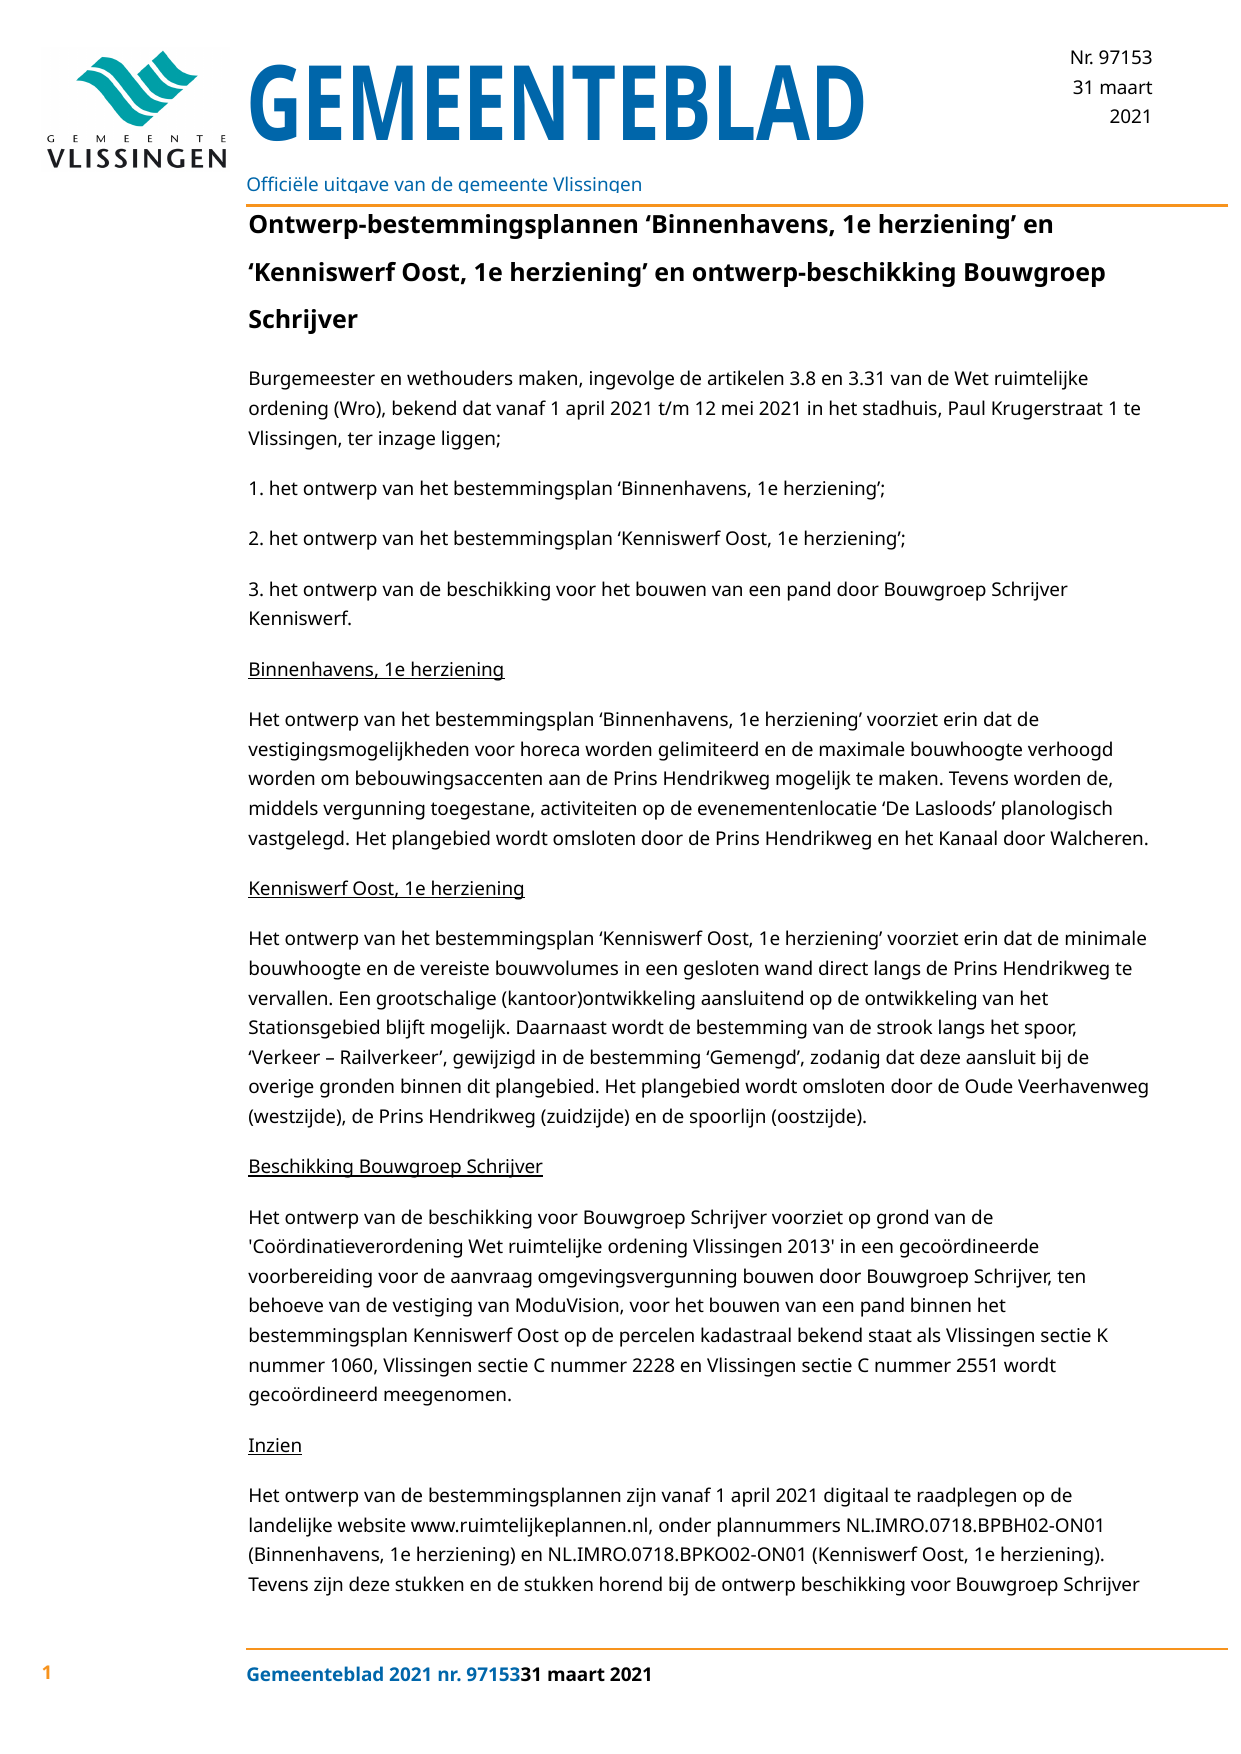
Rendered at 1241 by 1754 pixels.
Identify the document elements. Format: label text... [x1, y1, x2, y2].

text Inzien [248, 1432, 1152, 1457]
text Ontwerp-bestemmingsplannen ‘Binnenhavens, 1e herziening’ en ‘Kenniswerf Oost, 1e herziening’ en ontwerp-beschikking Bouwgroep Schrijver [248, 207, 1152, 336]
text Burgemeester en wethouders maken, ingevolge de artikelen 3.8 en 3.31 van de Wet ruimtelijke ordening (Wro), bekend dat vanaf 1 april 2021 t/m 12 mei 2021 in het stadhuis, Paul Krugerstraat 1 te Vlissingen, ter inzage liggen; [248, 366, 1152, 450]
text Het ontwerp van de beschikking voor Bouwgroep Schrijver voorziet op grond van de 'Coördinatieverordening Wet ruimtelijke ordening Vlissingen 2013' in een gecoördineerde voorbereiding voor de aanvraag omgevingsvergunning bouwen door Bouwgroep Schrijver, ten behoeve van de vestiging van ModuVision, voor het bouwen van een pand binnen het bestemmingsplan Kenniswerf Oost op de percelen kadastraal bekend staat als Vlissingen sectie K nummer 1060, Vlissingen sectie C nummer 2228 en Vlissingen sectie C nummer 2551 wordt gecoördineerd meegenomen. [248, 1204, 1152, 1407]
text 2. het ontwerp van het bestemmingsplan ‘Kenniswerf Oost, 1e herziening’; [248, 526, 1152, 551]
picture [41, 47, 231, 172]
text Binnenhavens, 1e herziening [248, 656, 1152, 682]
text 3. het ontwerp van de beschikking voor het bouwen van een pand door Bouwgroep Schrijver Kenniswerf. [248, 576, 1152, 631]
text Het ontwerp van de bestemmingsplannen zijn vanaf 1 april 2021 digitaal te raadplegen op de landelijke website www.ruimtelijkeplannen.nl, onder plannummers NL.IMRO.0718.BPBH02-ON01 (Binnenhavens, 1e herziening) en NL.IMRO.0718.BPKO02-ON01 (Kenniswerf Oost, 1e herziening). Tevens zijn deze stukken en de stukken horend bij de ontwerp beschikking voor Bouwgroep Schrijver [248, 1482, 1152, 1597]
text Beschikking Bouwgroep Schrijver [248, 1153, 1152, 1179]
text Het ontwerp van het bestemmingsplan ‘Binnenhavens, 1e herziening’ voorziet erin dat de vestigingsmogelijkheden voor horeca worden gelimiteerd en de maximale bouwhoogte verhoogd worden om bebouwingsaccenten aan de Prins Hendrikweg mogelijk te maken. Tevens worden de, middels vergunning toegestane, activiteiten op de evenementenlocatie ‘De Lasloods’ planologisch vastgelegd. Het plangebied wordt omsloten door de Prins Hendrikweg en het Kanaal door Walcheren. [248, 706, 1152, 850]
text Kenniswerf Oost, 1e herziening [248, 875, 1152, 901]
text Het ontwerp van het bestemmingsplan ‘Kenniswerf Oost, 1e herziening’ voorziet erin dat de minimale bouwhoogte en de vereiste bouwvolumes in een gesloten wand direct langs de Prins Hendrikweg te vervallen. Een grootschalige (kantoor)ontwikkeling aansluitend op de ontwikkeling van het Stationsgebied blijft mogelijk. Daarnaast wordt de bestemming van de strook langs het spoor, ‘Verkeer – Railverkeer’, gewijzigd in de bestemming ‘Gemengd’, zodanig dat deze aansluit bij de overige gronden binnen dit plangebied. Het plangebied wordt omsloten door de Oude Veerhavenweg (westzijde), de Prins Hendrikweg (zuidzijde) en de spoorlijn (oostzijde). [248, 926, 1152, 1129]
text 1. het ontwerp van het bestemmingsplan ‘Binnenhavens, 1e herziening’; [248, 475, 1152, 501]
